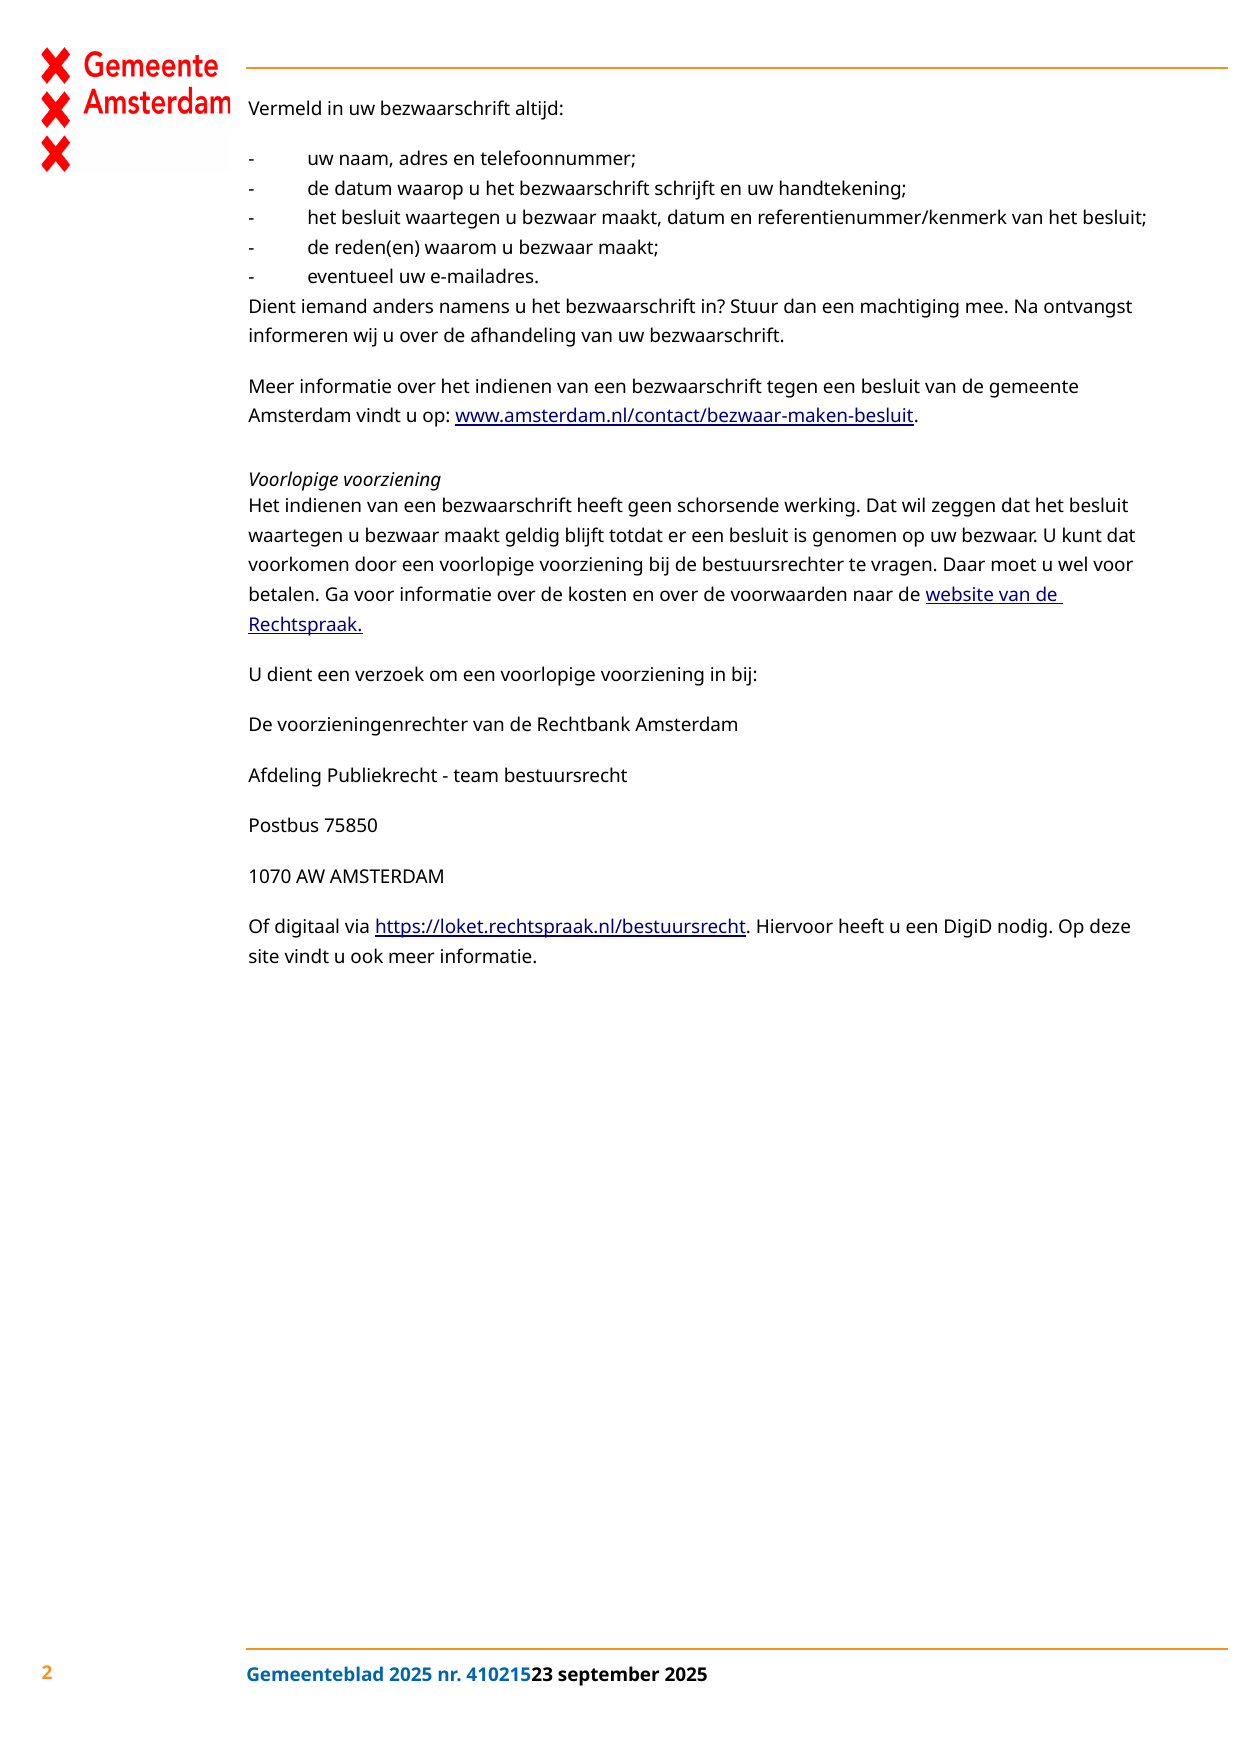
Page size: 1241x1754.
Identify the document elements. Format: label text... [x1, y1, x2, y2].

list uw naam, adres en telefoonnummer; [248, 145, 1152, 171]
text 1070 AW AMSTERDAM [248, 863, 1152, 888]
text U dient een verzoek om een voorlopige voorziening in bij: [248, 661, 1152, 687]
text Postbus 75850 [248, 812, 1152, 838]
list eventueel uw e-mailadres. [248, 263, 1152, 289]
list de reden(en) waarom u bezwaar maakt; [248, 234, 1152, 260]
list het besluit waartegen u bezwaar maakt, datum en referentienummer/kenmerk van het besluit; [248, 204, 1152, 230]
text Of digitaal via https://loket.rechtspraak.nl/bestuursrecht. Hiervoor heeft u een DigiD nodig. Op deze site vindt u ook meer informatie. [248, 913, 1152, 968]
text De voorzieningenrechter van de Rechtbank Amsterdam [248, 712, 1152, 737]
list de datum waarop u het bezwaarschrift schrijft en uw handtekening; [248, 175, 1152, 201]
text Afdeling Publiekrecht - team bestuursrecht [248, 762, 1152, 788]
text Meer informatie over het indienen van een bezwaarschrift tegen een besluit van de gemeente Amsterdam vindt u op: www.amsterdam.nl/contact/bezwaar-maken-besluit. [248, 373, 1152, 428]
text Vermeld in uw bezwaarschrift altijd: [248, 95, 1152, 121]
text Voorlopige voorziening [248, 467, 1152, 492]
text Het indienen van een bezwaarschrift heeft geen schorsende werking. Dat wil zeggen dat het besluit waartegen u bezwaar maakt geldig blijft totdat er een besluit is genomen op uw bezwaar. U kunt dat voorkomen door een voorlopige voorziening bij de bestuursrechter te vragen. Daar moet u wel voor betalen. Ga voor informatie over de kosten en over de voorwaarden naar de website van de Rechtspraak. [248, 492, 1152, 636]
picture [41, 47, 231, 172]
text Dient iemand anders namens u het bezwaarschrift in? Stuur dan een machtiging mee. Na ontvangst informeren wij u over de afhandeling van uw bezwaarschrift. [248, 293, 1152, 348]
